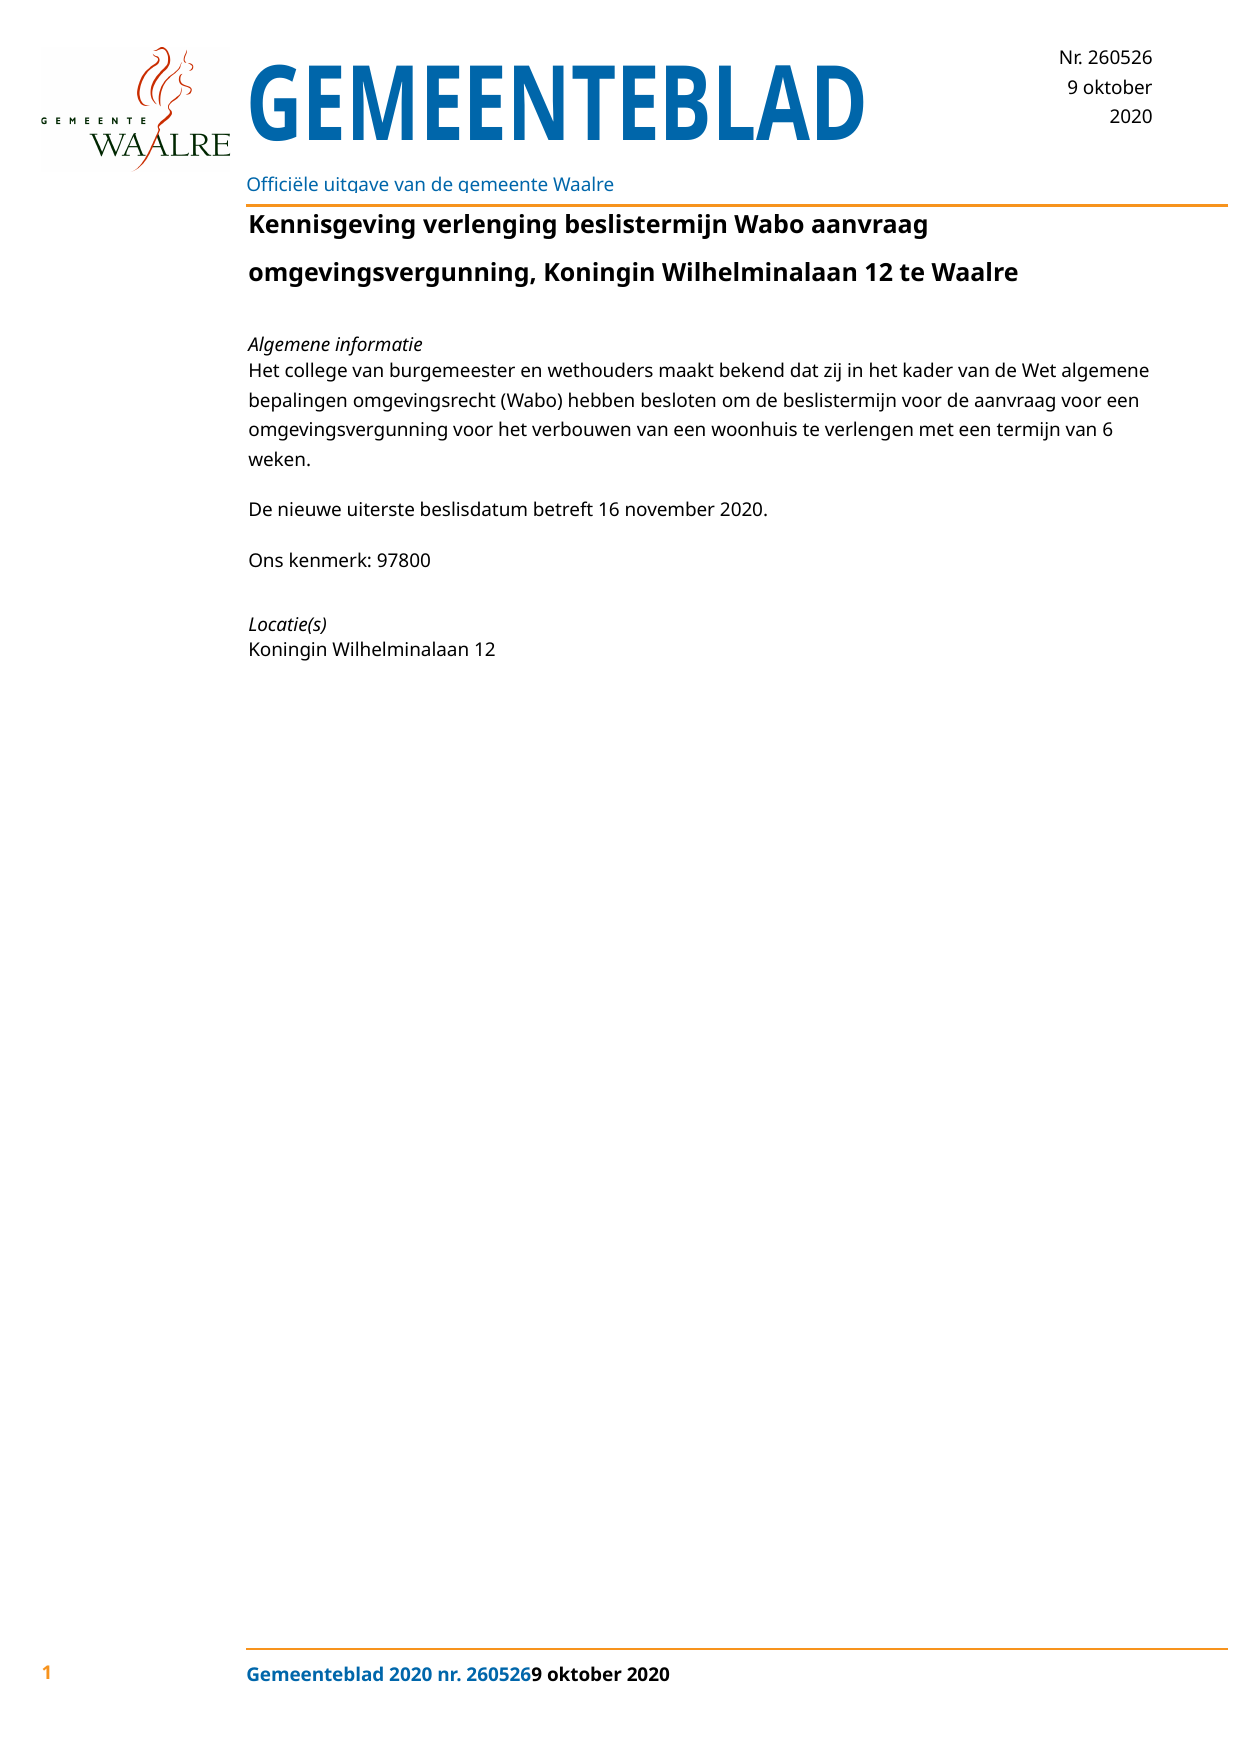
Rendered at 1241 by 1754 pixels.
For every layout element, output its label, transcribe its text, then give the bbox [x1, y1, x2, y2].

text Ons kenmerk: 97800 [248, 547, 1152, 572]
text Kennisgeving verlenging beslistermijn Wabo aanvraag omgevingsvergunning, Koningin Wilhelminalaan 12 te Waalre [248, 207, 1152, 288]
text Het college van burgemeester en wethouders maakt bekend dat zij in het kader van de Wet algemene bepalingen omgevingsrecht (Wabo) hebben besloten om de beslistermijn voor de aanvraag voor een omgevingsvergunning voor het verbouwen van een woonhuis te verlengen met een termijn van 6 weken. [248, 357, 1152, 472]
text Algemene informatie [248, 331, 1152, 357]
text De nieuwe uiterste beslisdatum betreft 16 november 2020. [248, 496, 1152, 522]
picture [41, 47, 231, 172]
text Locatie(s) [248, 611, 1152, 636]
text Koningin Wilhelminalaan 12 [248, 636, 1152, 662]
